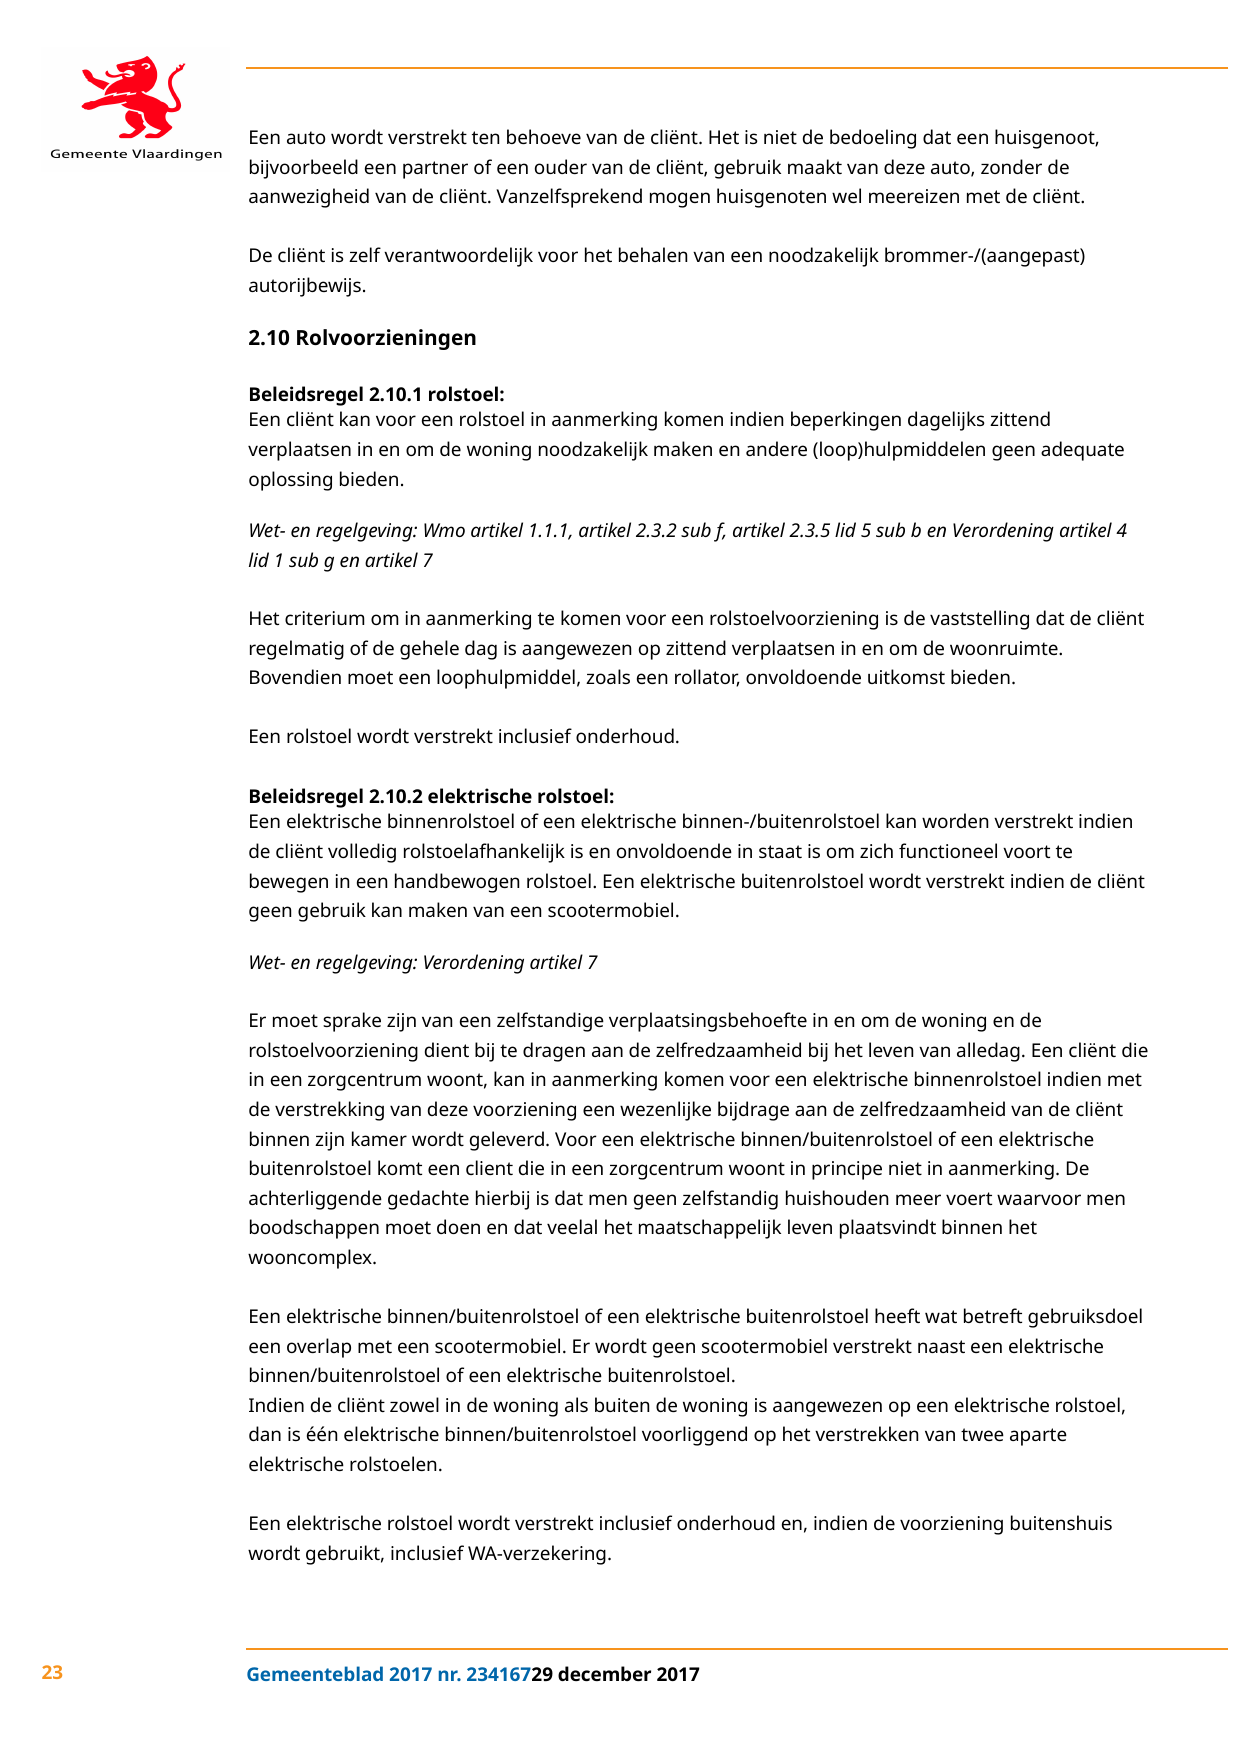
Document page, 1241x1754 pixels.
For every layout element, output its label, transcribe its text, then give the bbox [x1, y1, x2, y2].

table_cell Wet- en regelgeving: Verordening artikel 7 [248, 949, 1152, 974]
text Het criterium om in aanmerking te komen voor een rolstoelvoorziening is de vaststelling dat de cliënt regelmatig of de gehele dag is aangewezen op zittend verplaatsen in en om de woonruimte. Bovendien moet een loophulpmiddel, zoals een rollator, onvoldoende uitkomst bieden. [248, 605, 1152, 690]
text Een elektrische binnen/buitenrolstoel of een elektrische buitenrolstoel heeft wat betreft gebruiksdoel een overlap met een scootermobiel. Er wordt geen scootermobiel verstrekt naast een elektrische binnen/buitenrolstoel of een elektrische buitenrolstoel. [248, 1303, 1152, 1388]
text Er moet sprake zijn van een zelfstandige verplaatsingsbehoefte in en om de woning en de rolstoelvoorziening dient bij te dragen aan de zelfredzaamheid bij het leven van alledag. Een cliënt die in een zorgcentrum woont, kan in aanmerking komen voor een elektrische binnenrolstoel indien met de verstrekking van deze voorziening een wezenlijke bijdrage aan de zelfredzaamheid van de cliënt binnen zijn kamer wordt geleverd. Voor een elektrische binnen/buitenrolstoel of een elektrische buitenrolstoel komt een client die in een zorgcentrum woont in principe niet in aanmerking. De achterliggende gedachte hierbij is dat men geen zelfstandig huishouden meer voert waarvoor men boodschappen moet doen en dat veelal het maatschappelijk leven plaatsvindt binnen het wooncomplex. [248, 1007, 1152, 1270]
text 2.10 Rolvoorzieningen [248, 323, 1152, 351]
table_cell Een elektrische binnenrolstoel of een elektrische binnen-/buitenrolstoel kan worden verstrekt indien de cliënt volledig rolstoelafhankelijk is en onvoldoende in staat is om zich functioneel voort te bewegen in een handbewogen rolstoel. Een elektrische buitenrolstoel wordt verstrekt indien de cliënt geen gebruik kan maken van een scootermobiel. [248, 809, 1152, 923]
text Indien de cliënt zowel in de woning als buiten de woning is aangewezen op een elektrische rolstoel, dan is één elektrische binnen/buitenrolstoel voorliggend op het verstrekken van twee aparte elektrische rolstoelen. [248, 1392, 1152, 1477]
table_cell Wet- en regelgeving: Wmo artikel 1.1.1, artikel 2.3.2 sub f, artikel 2.3.5 lid 5 sub b en Verordening artikel 4 lid 1 sub g en artikel 7 [248, 517, 1152, 572]
text Een rolstoel wordt verstrekt inclusief onderhoud. [248, 724, 1152, 749]
text Een auto wordt verstrekt ten behoeve van de cliënt. Het is niet de bedoeling dat een huisgenoot, bijvoorbeeld een partner of een ouder van de cliënt, gebruik maakt van deze auto, zonder de aanwezigheid van de cliënt. Vanzelfsprekend mogen huisgenoten wel meereizen met de cliënt. [248, 124, 1152, 209]
text Een elektrische rolstoel wordt verstrekt inclusief onderhoud en, indien de voorziening buitenshuis wordt gebruikt, inclusief WA-verzekering. [248, 1510, 1152, 1566]
text De cliënt is zelf verantwoordelijk voor het behalen van een noodzakelijk brommer-/(aangepast) autorijbewijs. [248, 243, 1152, 298]
table_cell [248, 491, 1152, 517]
table_cell Een cliënt kan voor een rolstoel in aanmerking komen indien beperkingen dagelijks zittend verplaatsen in en om de woning noodzakelijk maken en andere (loop)hulpmiddelen geen adequate oplossing bieden. [248, 407, 1152, 491]
picture [41, 47, 231, 172]
table_cell [248, 923, 1152, 949]
table_header Beleidsregel 2.10.2 elektrische rolstoel: [248, 783, 1152, 809]
table_header Beleidsregel 2.10.1 rolstoel: [248, 381, 1152, 407]
